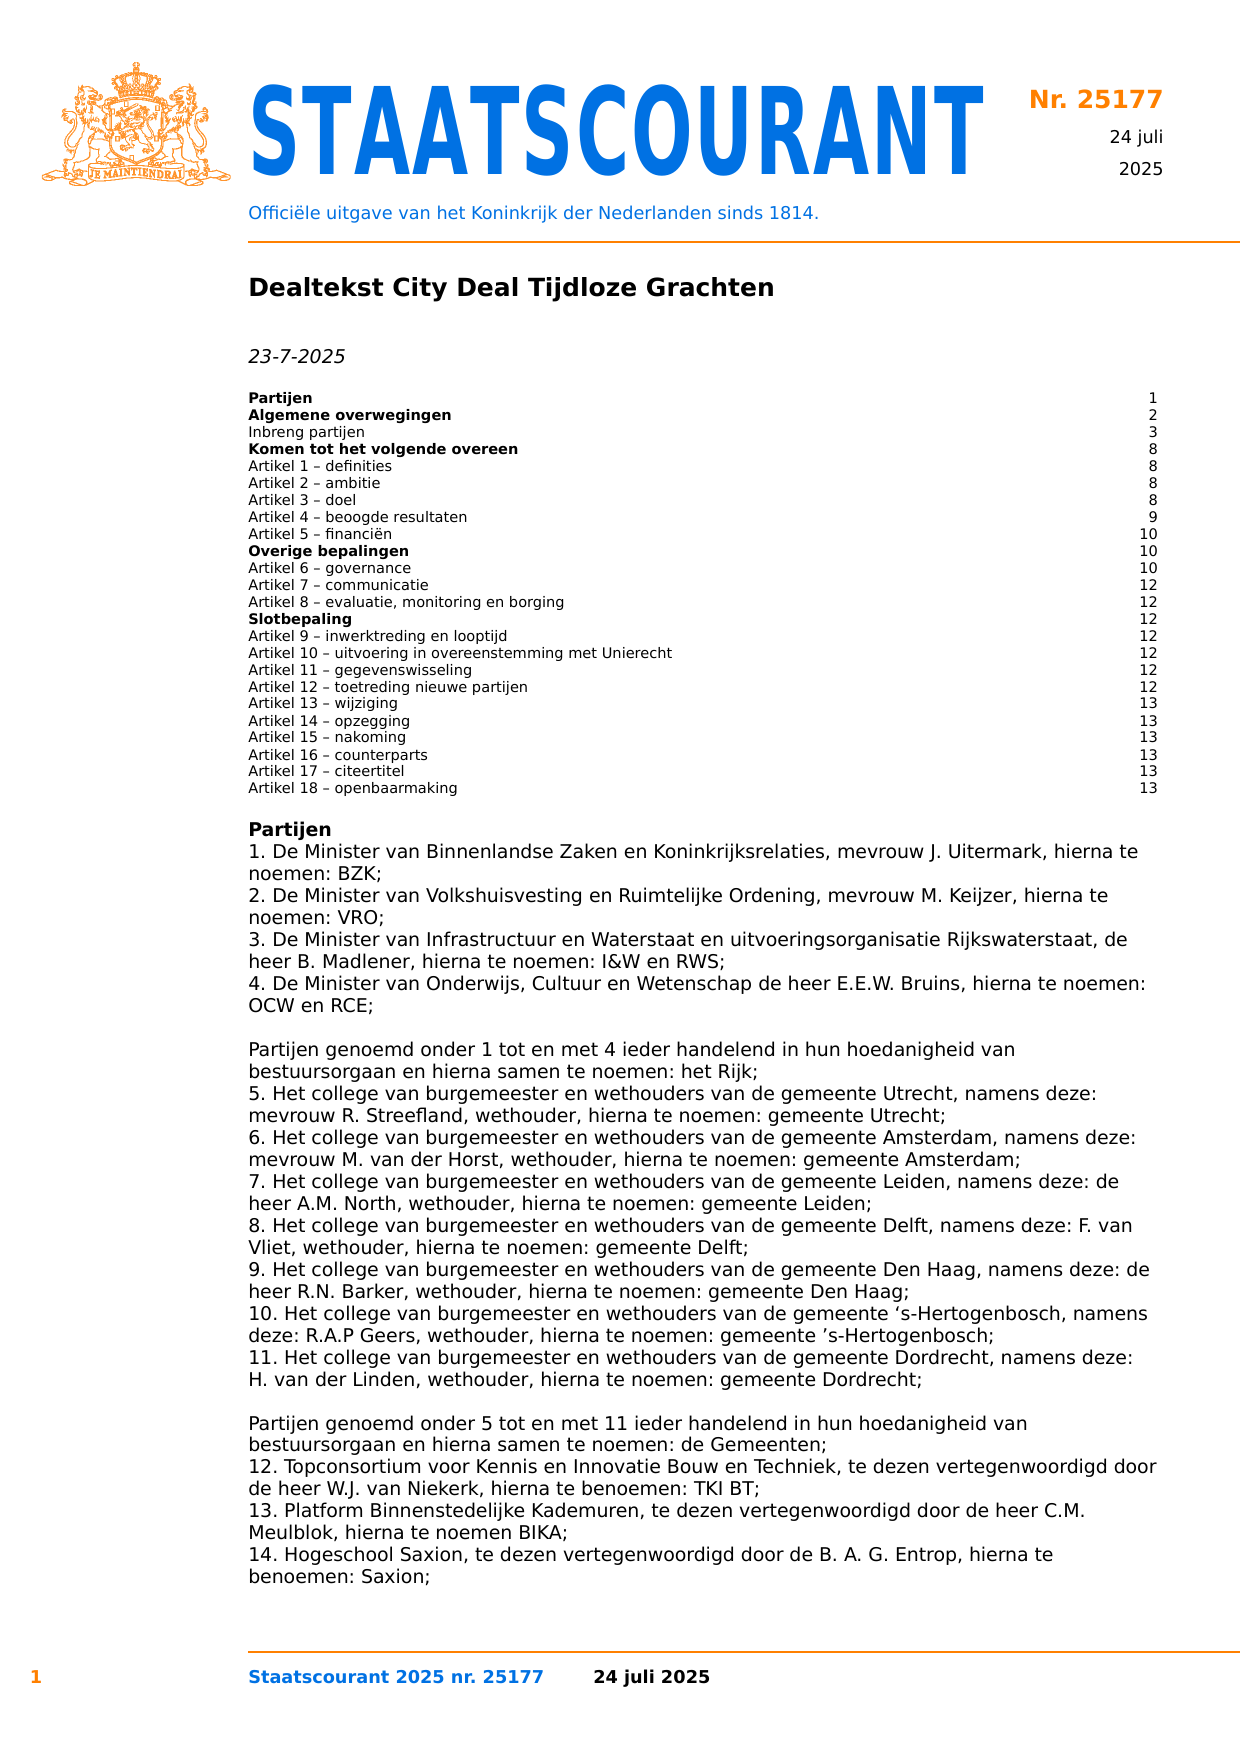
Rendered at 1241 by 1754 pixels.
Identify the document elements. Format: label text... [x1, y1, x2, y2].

table_cell 12 [1030, 679, 1163, 695]
table_cell 12 [1030, 661, 1163, 678]
table_cell 10 [1030, 526, 1163, 543]
subtitle Dealtekst City Deal Tijdloze Grachten [248, 273, 1163, 302]
table_cell Artikel 5 – financiën [248, 526, 1030, 543]
text 7. Het college van burgemeester en wethouders van de gemeente Leiden, namens deze: de heer A.M. North, wethouder, hierna te noemen: gemeente Leiden; [248, 1171, 1163, 1215]
table_cell Artikel 9 – inwerktreding en looptijd [248, 628, 1030, 644]
text 4. De Minister van Onderwijs, Cultuur en Wetenschap de heer E.E.W. Bruins, hierna te noemen: OCW en RCE; [248, 973, 1163, 1017]
text 14. Hogeschool Saxion, te dezen vertegenwoordigd door de B. A. G. Entrop, hierna te benoemen: Saxion; [248, 1544, 1163, 1588]
table_cell Artikel 16 – counterparts [248, 746, 1030, 763]
subtitle Partijen [248, 819, 1163, 841]
table_cell 12 [1030, 611, 1163, 627]
table_cell Komen tot het volgende overeen [248, 441, 1030, 458]
table_cell 10 [1030, 543, 1163, 559]
table_cell Artikel 12 – toetreding nieuwe partijen [248, 679, 1030, 695]
table_cell Artikel 4 – beoogde resultaten [248, 509, 1030, 526]
table_header Nr. 25177 [998, 62, 1240, 121]
text 6. Het college van burgemeester en wethouders van de gemeente Amsterdam, namens deze: mevrouw M. van der Horst, wethouder, hierna te noemen: gemeente Amsterdam; [248, 1127, 1163, 1171]
table_cell 12 [1030, 628, 1163, 644]
table_header [25, 62, 248, 241]
table_cell Artikel 14 – opzegging [248, 713, 1030, 729]
table_cell 12 [1030, 645, 1163, 661]
table_header STAATSCOURANT [248, 62, 998, 203]
text 13. Platform Binnenstedelijke Kademuren, te dezen vertegenwoordigd door de heer C.M. Meulblok, hierna te noemen BIKA; [248, 1500, 1163, 1544]
text 9. Het college van burgemeester en wethouders van de gemeente Den Haag, namens deze: de heer R.N. Barker, wethouder, hierna te noemen: gemeente Den Haag; [248, 1259, 1163, 1303]
table_cell Artikel 2 – ambitie [248, 475, 1030, 492]
table_cell 3 [1030, 424, 1163, 441]
table_cell Artikel 10 – uitvoering in overeenstemming met Unierecht [248, 645, 1030, 661]
table_cell 2025 [998, 153, 1240, 203]
table_cell 2 [1030, 407, 1163, 424]
text 1. De Minister van Binnenlandse Zaken en Koninkrijksrelaties, mevrouw J. Uitermark, hierna te noemen: BZK; [248, 841, 1163, 885]
text 23-7-2025 [248, 346, 1163, 368]
table_header 1 [1030, 390, 1163, 407]
table_cell 24 juli [998, 121, 1240, 153]
table_cell 12 [1030, 594, 1163, 611]
text 2. De Minister van Volkshuisvesting en Ruimtelijke Ordening, mevrouw M. Keijzer, hierna te noemen: VRO; [248, 885, 1163, 929]
table_cell 10 [1030, 560, 1163, 577]
table_cell 12 [1030, 577, 1163, 593]
text Partijen genoemd onder 1 tot en met 4 ieder handelend in hun hoedanigheid van bestuursorgaan en hierna samen te noemen: het Rijk; [248, 1039, 1163, 1083]
table_cell Artikel 17 – citeertitel [248, 763, 1030, 780]
table_cell Artikel 8 – evaluatie, monitoring en borging [248, 594, 1030, 611]
table_cell Artikel 3 – doel [248, 492, 1030, 509]
table_cell 13 [1030, 746, 1163, 763]
table_cell 8 [1030, 441, 1163, 458]
table_cell Algemene overwegingen [248, 407, 1030, 424]
table_cell Artikel 15 – nakoming [248, 729, 1030, 746]
table_cell 13 [1030, 713, 1163, 729]
table_cell Artikel 13 – wijziging [248, 695, 1030, 712]
text 3. De Minister van Infrastructuur en Waterstaat en uitvoeringsorganisatie Rijkswaterstaat, de heer B. Madlener, hierna te noemen: I&W en RWS; [248, 929, 1163, 973]
table_cell 9 [1030, 509, 1163, 526]
text 10. Het college van burgemeester en wethouders van de gemeente ‘s-Hertogenbosch, namens deze: R.A.P Geers, wethouder, hierna te noemen: gemeente ’s-Hertogenbosch; [248, 1303, 1163, 1347]
table_cell 13 [1030, 763, 1163, 780]
table_cell 8 [1030, 475, 1163, 492]
table_cell Artikel 6 – governance [248, 560, 1030, 577]
table_cell 13 [1030, 780, 1163, 797]
text 5. Het college van burgemeester en wethouders van de gemeente Utrecht, namens deze: mevrouw R. Streefland, wethouder, hierna te noemen: gemeente Utrecht; [248, 1083, 1163, 1127]
table_cell Artikel 18 – openbaarmaking [248, 780, 1030, 797]
table_cell 8 [1030, 492, 1163, 509]
picture [41, 62, 231, 186]
table_cell Overige bepalingen [248, 543, 1030, 559]
table_header Partijen [248, 390, 1030, 407]
table_cell Artikel 11 – gegevenswisseling [248, 661, 1030, 678]
text 12. Topconsortium voor Kennis en Innovatie Bouw en Techniek, te dezen vertegenwoordigd door de heer W.J. van Niekerk, hierna te benoemen: TKI BT; [248, 1456, 1163, 1500]
table_cell Artikel 7 – communicatie [248, 577, 1030, 593]
table_cell Artikel 1 – definities [248, 458, 1030, 475]
table_cell Inbreng partijen [248, 424, 1030, 441]
text 11. Het college van burgemeester en wethouders van de gemeente Dordrecht, namens deze: H. van der Linden, wethouder, hierna te noemen: gemeente Dordrecht; [248, 1347, 1163, 1391]
text Partijen genoemd onder 5 tot en met 11 ieder handelend in hun hoedanigheid van bestuursorgaan en hierna samen te noemen: de Gemeenten; [248, 1412, 1163, 1456]
table_cell Slotbepaling [248, 611, 1030, 627]
text 8. Het college van burgemeester en wethouders van de gemeente Delft, namens deze: F. van Vliet, wethouder, hierna te noemen: gemeente Delft; [248, 1215, 1163, 1259]
table_cell 13 [1030, 729, 1163, 746]
table_cell 8 [1030, 458, 1163, 475]
table_cell 13 [1030, 695, 1163, 712]
table_cell Officiële uitgave van het Koninkrijk der Nederlanden sinds 1814. [248, 203, 1240, 241]
